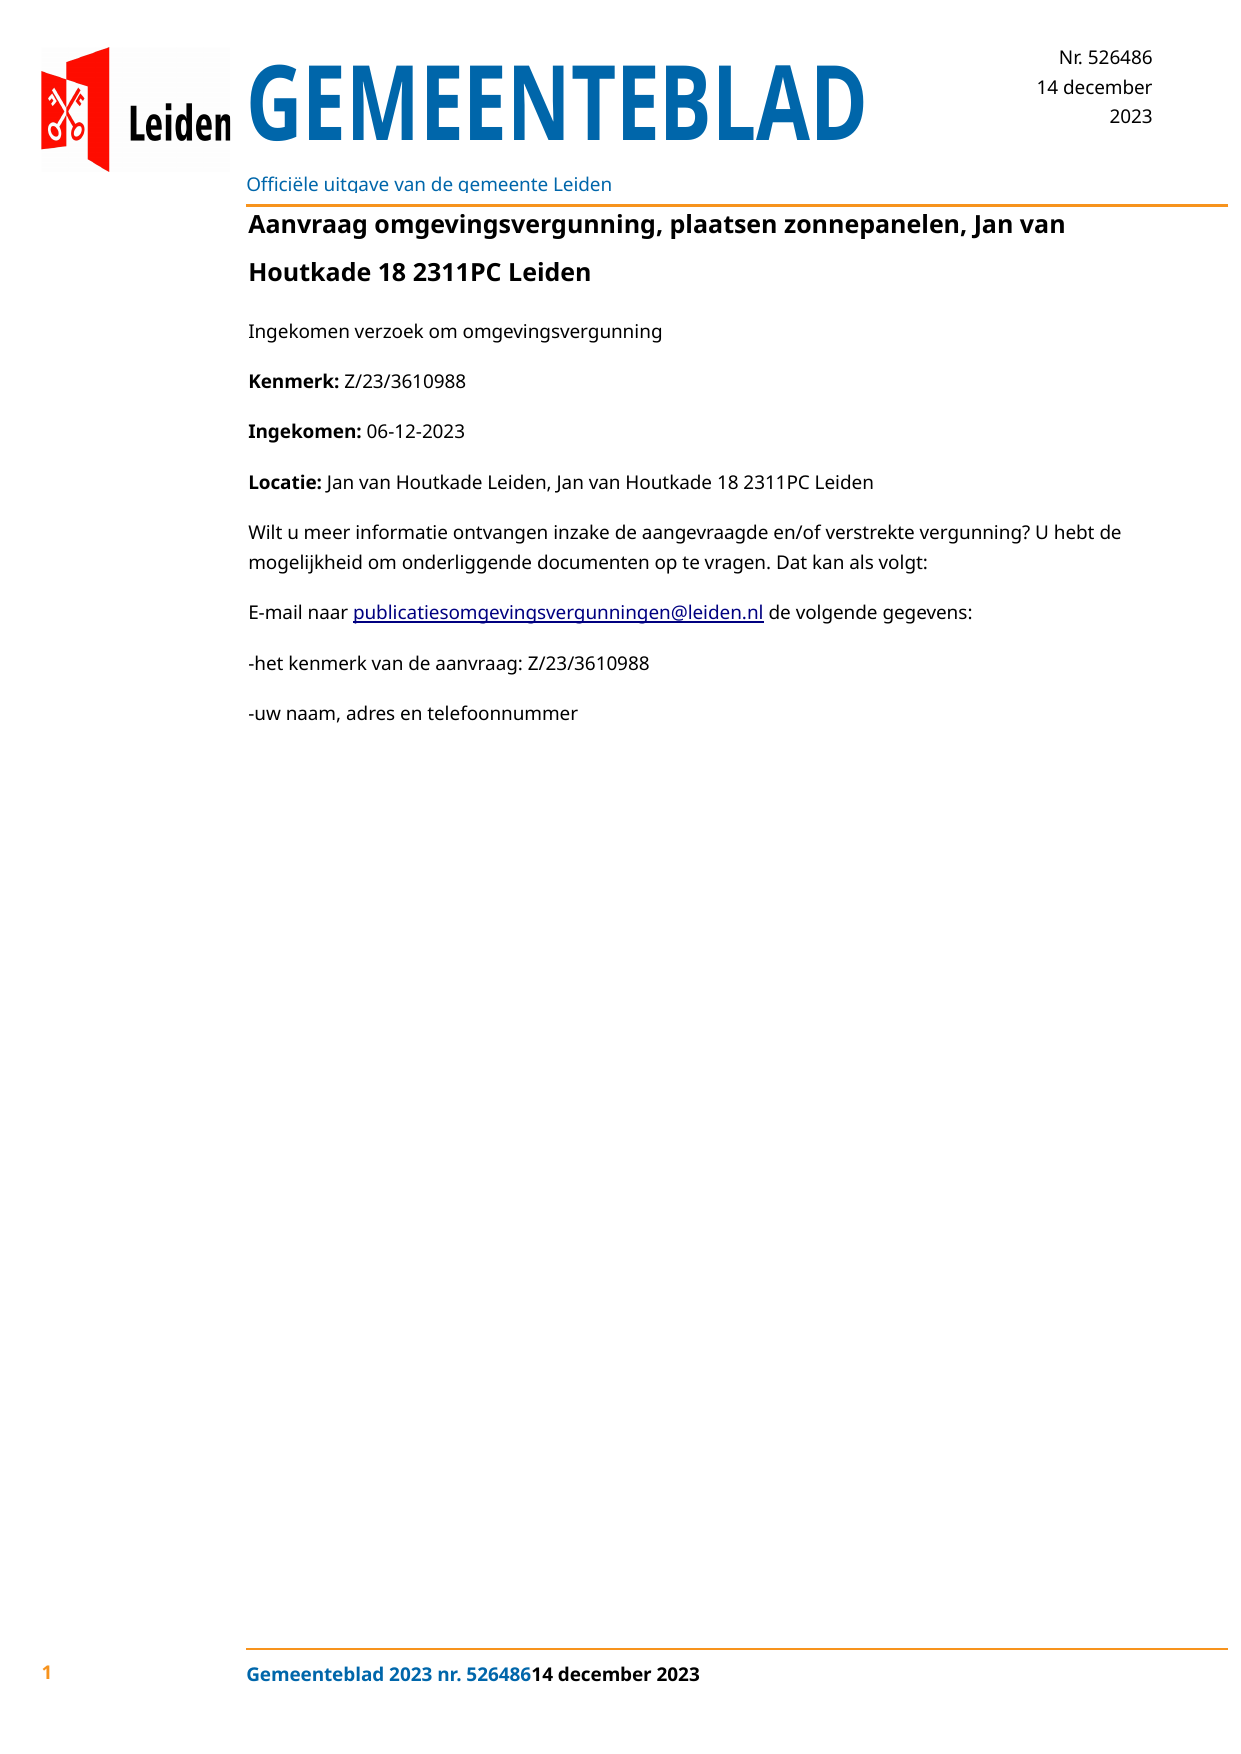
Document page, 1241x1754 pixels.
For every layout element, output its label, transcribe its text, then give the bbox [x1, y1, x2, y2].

text Aanvraag omgevingsvergunning, plaatsen zonnepanelen, Jan van Houtkade 18 2311PC Leiden [248, 207, 1152, 288]
text E-mail naar publicatiesomgevingsvergunningen@leiden.nl de volgende gegevens: [248, 599, 1152, 625]
text Ingekomen verzoek om omgevingsvergunning [248, 318, 1152, 344]
text -het kenmerk van de aanvraag: Z/23/3610988 [248, 650, 1152, 676]
text Locatie: Jan van Houtkade Leiden, Jan van Houtkade 18 2311PC Leiden [248, 469, 1152, 495]
text -uw naam, adres en telefoonnummer [248, 700, 1152, 726]
picture [41, 47, 231, 172]
text Ingekomen: 06-12-2023 [248, 419, 1152, 444]
text Kenmerk: Z/23/3610988 [248, 368, 1152, 394]
text Wilt u meer informatie ontvangen inzake de aangevraagde en/of verstrekte vergunning? U hebt de mogelijkheid om onderliggende documenten op te vragen. Dat kan als volgt: [248, 519, 1152, 575]
